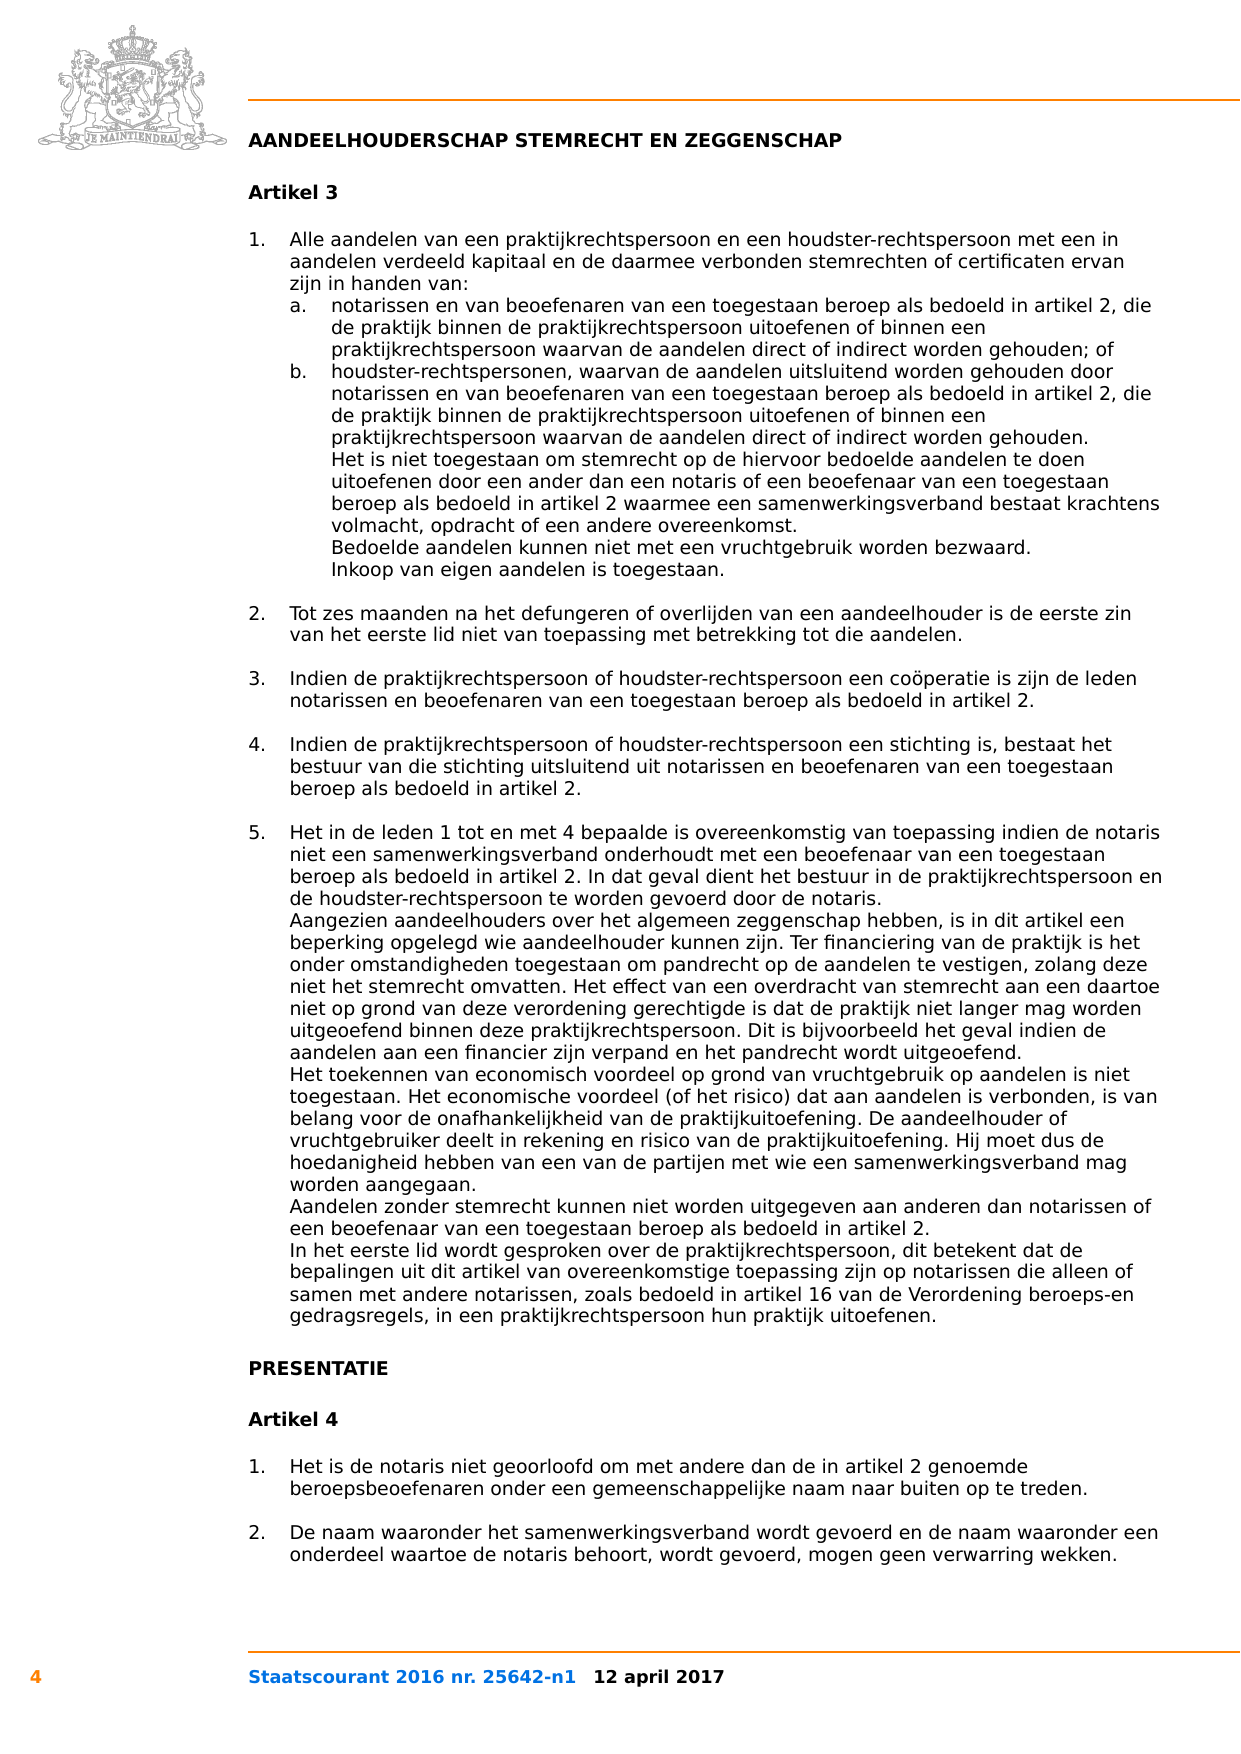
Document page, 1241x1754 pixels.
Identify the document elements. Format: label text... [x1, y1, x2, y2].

text 1. Alle aandelen van een praktijkrechtspersoon en een houdster-rechtspersoon met een in aandelen verdeeld kapitaal en de daarmee verbonden stemrechten of certificaten ervan zijn in handen van: [248, 229, 1163, 295]
subtitle Artikel 4 [248, 1409, 1163, 1431]
text 1. Het is de notaris niet geoorloofd om met andere dan de in artikel 2 genoemde beroepsbeoefenaren onder een gemeenschappelijke naam naar buiten op te treden. [248, 1456, 1163, 1500]
text 3. Indien de praktijkrechtspersoon of houdster-rechtspersoon een coöperatie is zijn de leden notarissen en beoefenaren van een toegestaan beroep als bedoeld in artikel 2. [248, 668, 1163, 712]
text b. houdster-rechtspersonen, waarvan de aandelen uitsluitend worden gehouden door notarissen en van beoefenaren van een toegestaan beroep als bedoeld in artikel 2, die de praktijk binnen de praktijkrechtspersoon uitoefenen of binnen een praktijkrechtspersoon waarvan de aandelen direct of indirect worden gehouden. [289, 361, 1163, 449]
subtitle AANDEELHOUDERSCHAP STEMRECHT EN ZEGGENSCHAP [248, 130, 1163, 152]
text 2. Tot zes maanden na het defungeren of overlijden van een aandeelhouder is de eerste zin van het eerste lid niet van toepassing met betrekking tot die aandelen. [248, 602, 1163, 646]
text 5. Het in de leden 1 tot en met 4 bepaalde is overeenkomstig van toepassing indien de notaris niet een samenwerkingsverband onderhoudt met een beoefenaar van een toegestaan beroep als bedoeld in artikel 2. In dat geval dient het bestuur in de praktijkrechtspersoon en de houdster-rechtspersoon te worden gevoerd door de notaris. [248, 822, 1163, 910]
picture [38, 25, 227, 150]
text Bedoelde aandelen kunnen niet met een vruchtgebruik worden bezwaard. [331, 537, 1163, 558]
text Het is niet toegestaan om stemrecht op de hiervoor bedoelde aandelen te doen uitoefenen door een ander dan een notaris of een beoefenaar van een toegestaan beroep als bedoeld in artikel 2 waarmee een samenwerkingsverband bestaat krachtens volmacht, opdracht of een andere overeenkomst. [331, 449, 1163, 537]
text 2. De naam waaronder het samenwerkingsverband wordt gevoerd en de naam waaronder een onderdeel waartoe de notaris behoort, wordt gevoerd, mogen geen verwarring wekken. [248, 1522, 1163, 1566]
text Aangezien aandeelhouders over het algemeen zeggenschap hebben, is in dit artikel een beperking opgelegd wie aandeelhouder kunnen zijn. Ter financiering van de praktijk is het onder omstandigheden toegestaan om pandrecht op de aandelen te vestigen, zolang deze niet het stemrecht omvatten. Het effect van een overdracht van stemrecht aan een daartoe niet op grond van deze verordening gerechtigde is dat de praktijk niet langer mag worden uitgeoefend binnen deze praktijkrechtspersoon. Dit is bijvoorbeeld het geval indien de aandelen aan een financier zijn verpand en het pandrecht wordt uitgeoefend. [289, 910, 1163, 1064]
text In het eerste lid wordt gesproken over de praktijkrechtspersoon, dit betekent dat de bepalingen uit dit artikel van overeenkomstige toepassing zijn op notarissen die alleen of samen met andere notarissen, zoals bedoeld in artikel 16 van de Verordening beroeps-en gedragsregels, in een praktijkrechtspersoon hun praktijk uitoefenen. [289, 1239, 1163, 1327]
text Het toekennen van economisch voordeel op grond van vruchtgebruik op aandelen is niet toegestaan. Het economische voordeel (of het risico) dat aan aandelen is verbonden, is van belang voor de onafhankelijkheid van de praktijkuitoefening. De aandeelhouder of vruchtgebruiker deelt in rekening en risico van de praktijkuitoefening. Hij moet dus de hoedanigheid hebben van een van de partijen met wie een samenwerkingsverband mag worden aangegaan. [289, 1064, 1163, 1196]
text Inkoop van eigen aandelen is toegestaan. [331, 558, 1163, 581]
text Aandelen zonder stemrecht kunnen niet worden uitgegeven aan anderen dan notarissen of een beoefenaar van een toegestaan beroep als bedoeld in artikel 2. [289, 1196, 1163, 1239]
text 4. Indien de praktijkrechtspersoon of houdster-rechtspersoon een stichting is, bestaat het bestuur van die stichting uitsluitend uit notarissen en beoefenaren van een toegestaan beroep als bedoeld in artikel 2. [248, 734, 1163, 800]
text a. notarissen en van beoefenaren van een toegestaan beroep als bedoeld in artikel 2, die de praktijk binnen de praktijkrechtspersoon uitoefenen of binnen een praktijkrechtspersoon waarvan de aandelen direct of indirect worden gehouden; of [289, 295, 1163, 361]
subtitle Artikel 3 [248, 182, 1163, 204]
subtitle PRESENTATIE [248, 1357, 1163, 1379]
